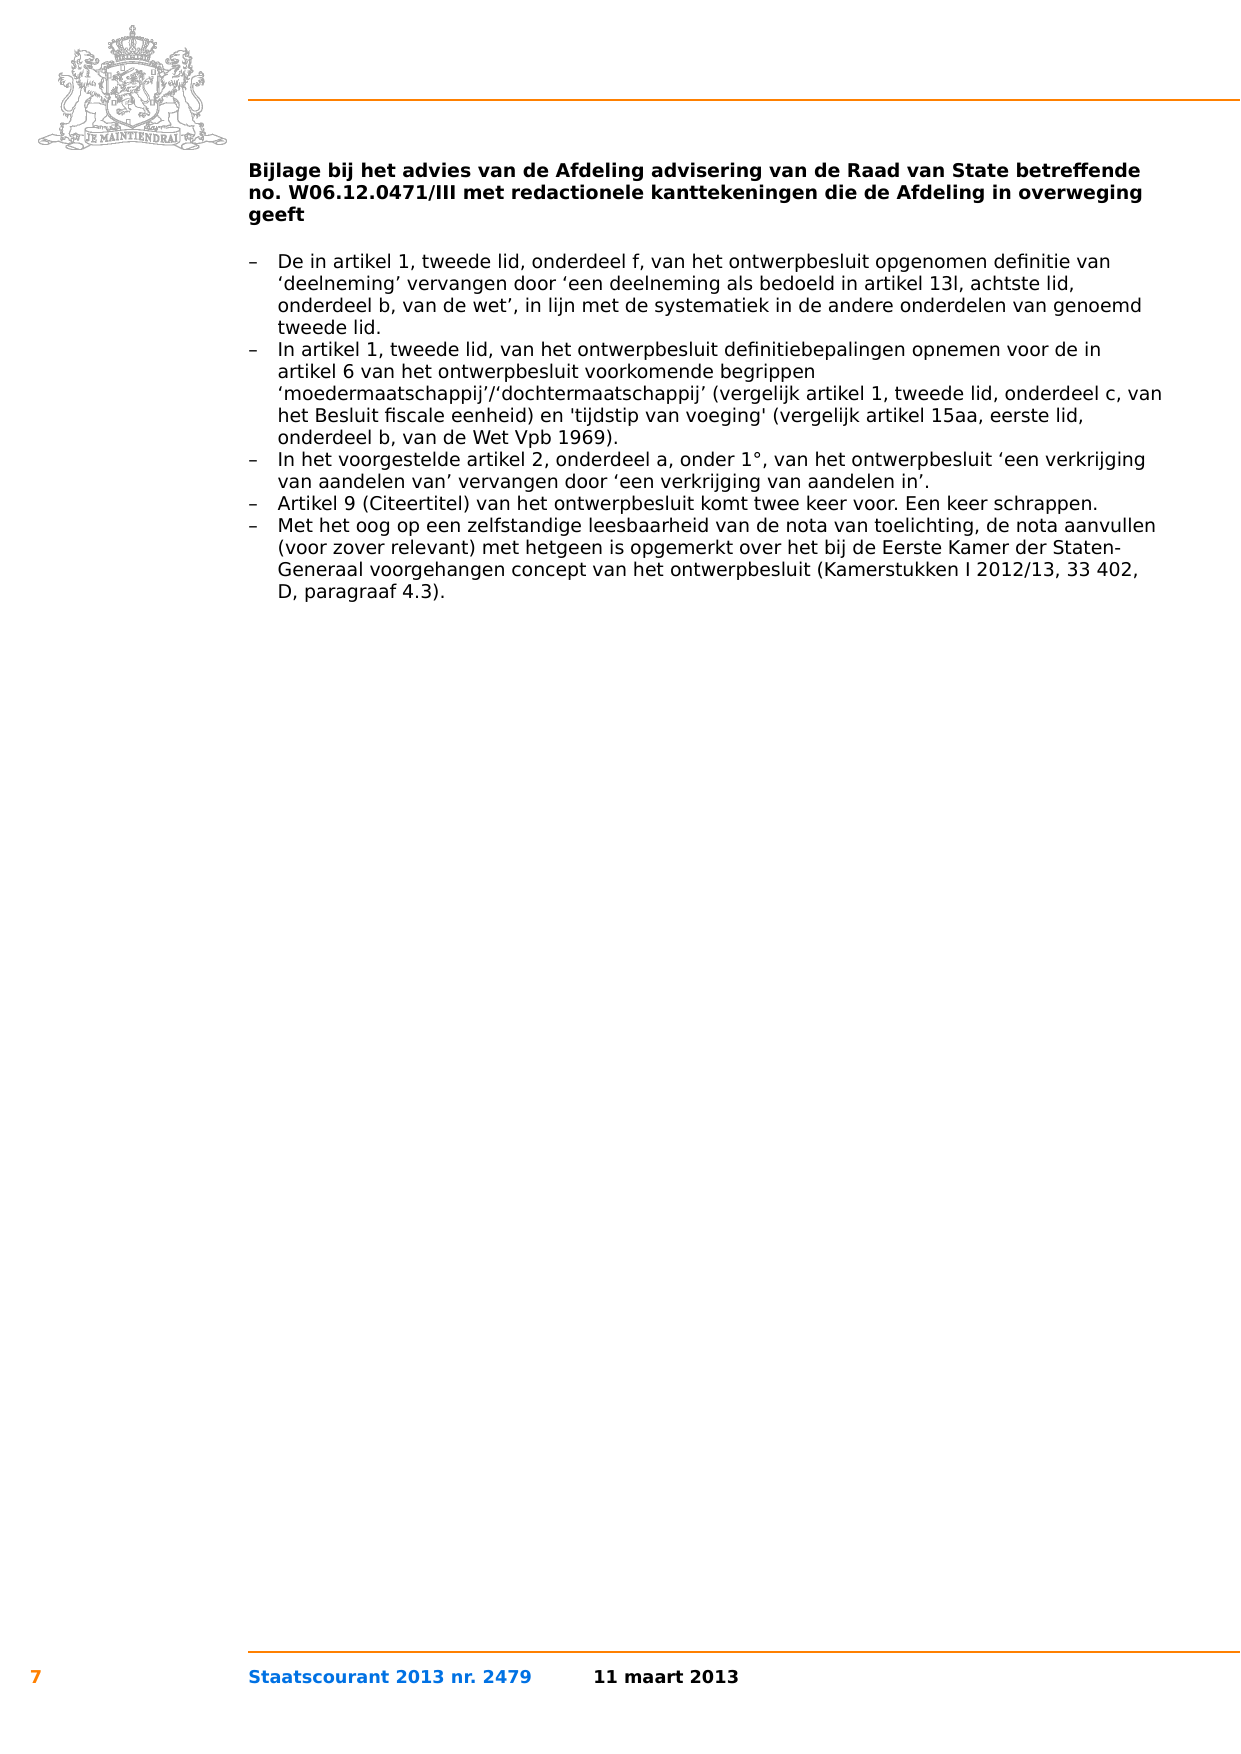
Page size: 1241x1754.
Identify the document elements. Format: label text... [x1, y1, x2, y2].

picture [38, 25, 227, 150]
text – De in artikel 1, tweede lid, onderdeel f, van het ontwerpbesluit opgenomen definitie van ‘deelneming’ vervangen door ‘een deelneming als bedoeld in artikel 13l, achtste lid, onderdeel b, van de wet’, in lijn met de systematiek in de andere onderdelen van genoemd tweede lid. [248, 251, 1163, 339]
text – Artikel 9 (Citeertitel) van het ontwerpbesluit komt twee keer voor. Een keer schrappen. [248, 493, 1163, 514]
text – In artikel 1, tweede lid, van het ontwerpbesluit definitiebepalingen opnemen voor de in artikel 6 van het ontwerpbesluit voorkomende begrippen ‘moedermaatschappij’/‘dochtermaatschappij’ (vergelijk artikel 1, tweede lid, onderdeel c, van het Besluit fiscale eenheid) en 'tijdstip van voeging' (vergelijk artikel 15aa, eerste lid, onderdeel b, van de Wet Vpb 1969). [248, 339, 1163, 449]
text – Met het oog op een zelfstandige leesbaarheid van de nota van toelichting, de nota aanvullen (voor zover relevant) met hetgeen is opgemerkt over het bij de Eerste Kamer der Staten-Generaal voorgehangen concept van het ontwerpbesluit (Kamerstukken I 2012/13, 33 402, D, paragraaf 4.3). [248, 514, 1163, 602]
subtitle Bijlage bij het advies van de Afdeling advisering van de Raad van State betreffende no. W06.12.0471/III met redactionele kanttekeningen die de Afdeling in overweging geeft [248, 160, 1163, 226]
text – In het voorgestelde artikel 2, onderdeel a, onder 1°, van het ontwerpbesluit ‘een verkrijging van aandelen van’ vervangen door ‘een verkrijging van aandelen in’. [248, 449, 1163, 493]
